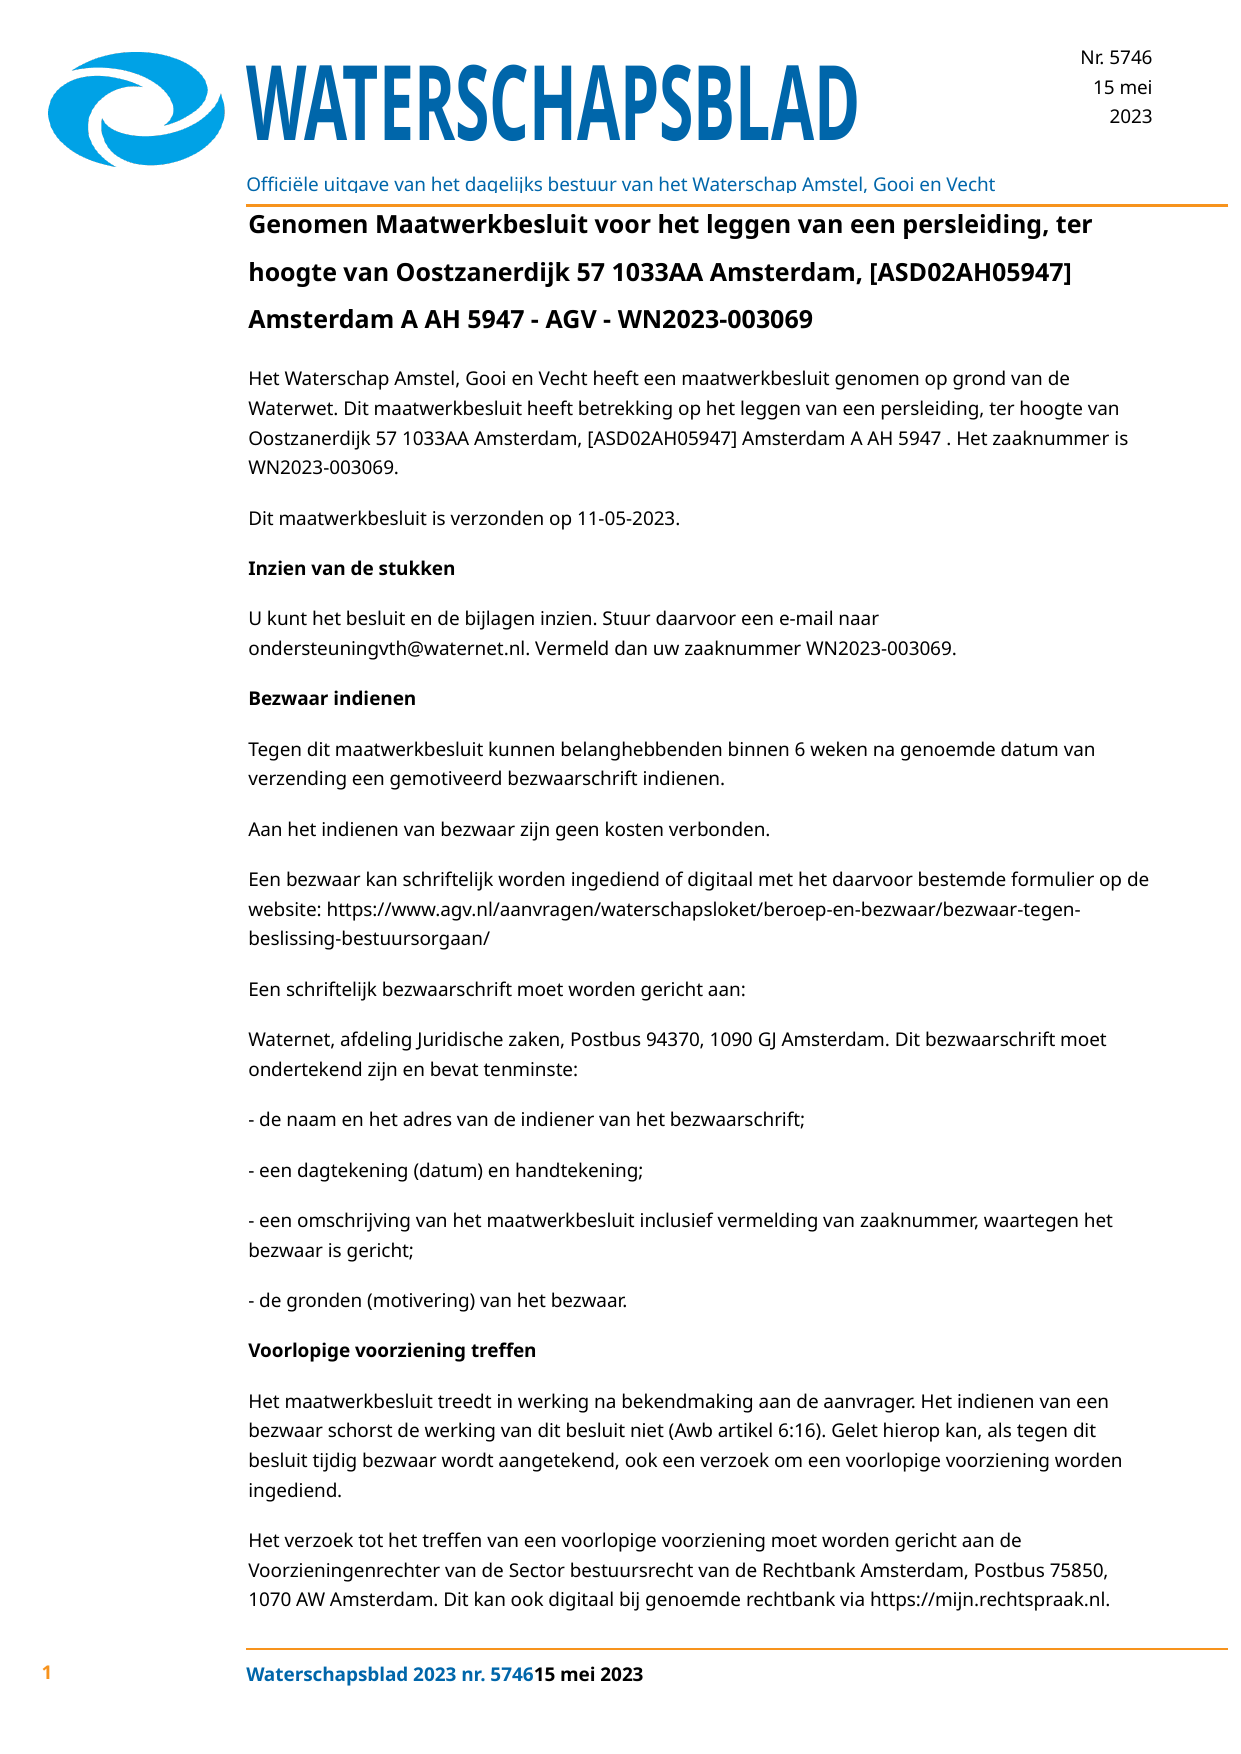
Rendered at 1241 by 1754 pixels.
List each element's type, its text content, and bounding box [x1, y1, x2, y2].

text Waternet, afdeling Juridische zaken, Postbus 94370, 1090 GJ Amsterdam. Dit bezwaarschrift moet ondertekend zijn en bevat tenminste: [248, 1026, 1152, 1082]
text Voorlopige voorziening treffen [248, 1338, 1152, 1363]
text Bezwaar indienen [248, 686, 1152, 711]
text U kunt het besluit en de bijlagen inzien. Stuur daarvoor een e-mail naar ondersteuningvth@waternet.nl. Vermeld dan uw zaaknummer WN2023-003069. [248, 606, 1152, 661]
text - de gronden (motivering) van het bezwaar. [248, 1287, 1152, 1313]
text - de naam en het adres van de indiener van het bezwaarschrift; [248, 1106, 1152, 1132]
text Genomen Maatwerkbesluit voor het leggen van een persleiding, ter hoogte van Oostzanerdijk 57 1033AA Amsterdam, [ASD02AH05947] Amsterdam A AH 5947 - AGV - WN2023-003069 [248, 207, 1152, 336]
text Dit maatwerkbesluit is verzonden op 11-05-2023. [248, 505, 1152, 530]
text Een schriftelijk bezwaarschrift moet worden gericht aan: [248, 976, 1152, 1002]
text Een bezwaar kan schriftelijk worden ingediend of digitaal met het daarvoor bestemde formulier op de website: https://www.agv.nl/aanvragen/waterschapsloket/beroep-en-bezwaar/bezwaar-tegen-beslissing-bestuursorgaan/ [248, 866, 1152, 951]
text - een dagtekening (datum) en handtekening; [248, 1157, 1152, 1182]
text Het verzoek tot het treffen van een voorlopige voorziening moet worden gericht aan de Voorzieningenrechter van de Sector bestuursrecht van de Rechtbank Amsterdam, Postbus 75850, 1070 AW Amsterdam. Dit kan ook digitaal bij genoemde rechtbank via https://mijn.rechtspraak.nl. [248, 1527, 1152, 1612]
text Tegen dit maatwerkbesluit kunnen belanghebbenden binnen 6 weken na genoemde datum van verzending een gemotiveerd bezwaarschrift indienen. [248, 736, 1152, 791]
text Aan het indienen van bezwaar zijn geen kosten verbonden. [248, 816, 1152, 842]
text Het Waterschap Amstel, Gooi en Vecht heeft een maatwerkbesluit genomen op grond van de Waterwet. Dit maatwerkbesluit heeft betrekking op het leggen van een persleiding, ter hoogte van Oostzanerdijk 57 1033AA Amsterdam, [ASD02AH05947] Amsterdam A AH 5947 . Het zaaknummer is WN2023-003069. [248, 366, 1152, 480]
picture [41, 47, 231, 172]
text Het maatwerkbesluit treedt in werking na bekendmaking aan de aanvrager. Het indienen van een bezwaar schorst de werking van dit besluit niet (Awb artikel 6:16). Gelet hierop kan, als tegen dit besluit tijdig bezwaar wordt aangetekend, ook een verzoek om een voorlopige voorziening worden ingediend. [248, 1388, 1152, 1502]
text Inzien van de stukken [248, 555, 1152, 581]
text - een omschrijving van het maatwerkbesluit inclusief vermelding van zaaknummer, waartegen het bezwaar is gericht; [248, 1207, 1152, 1262]
